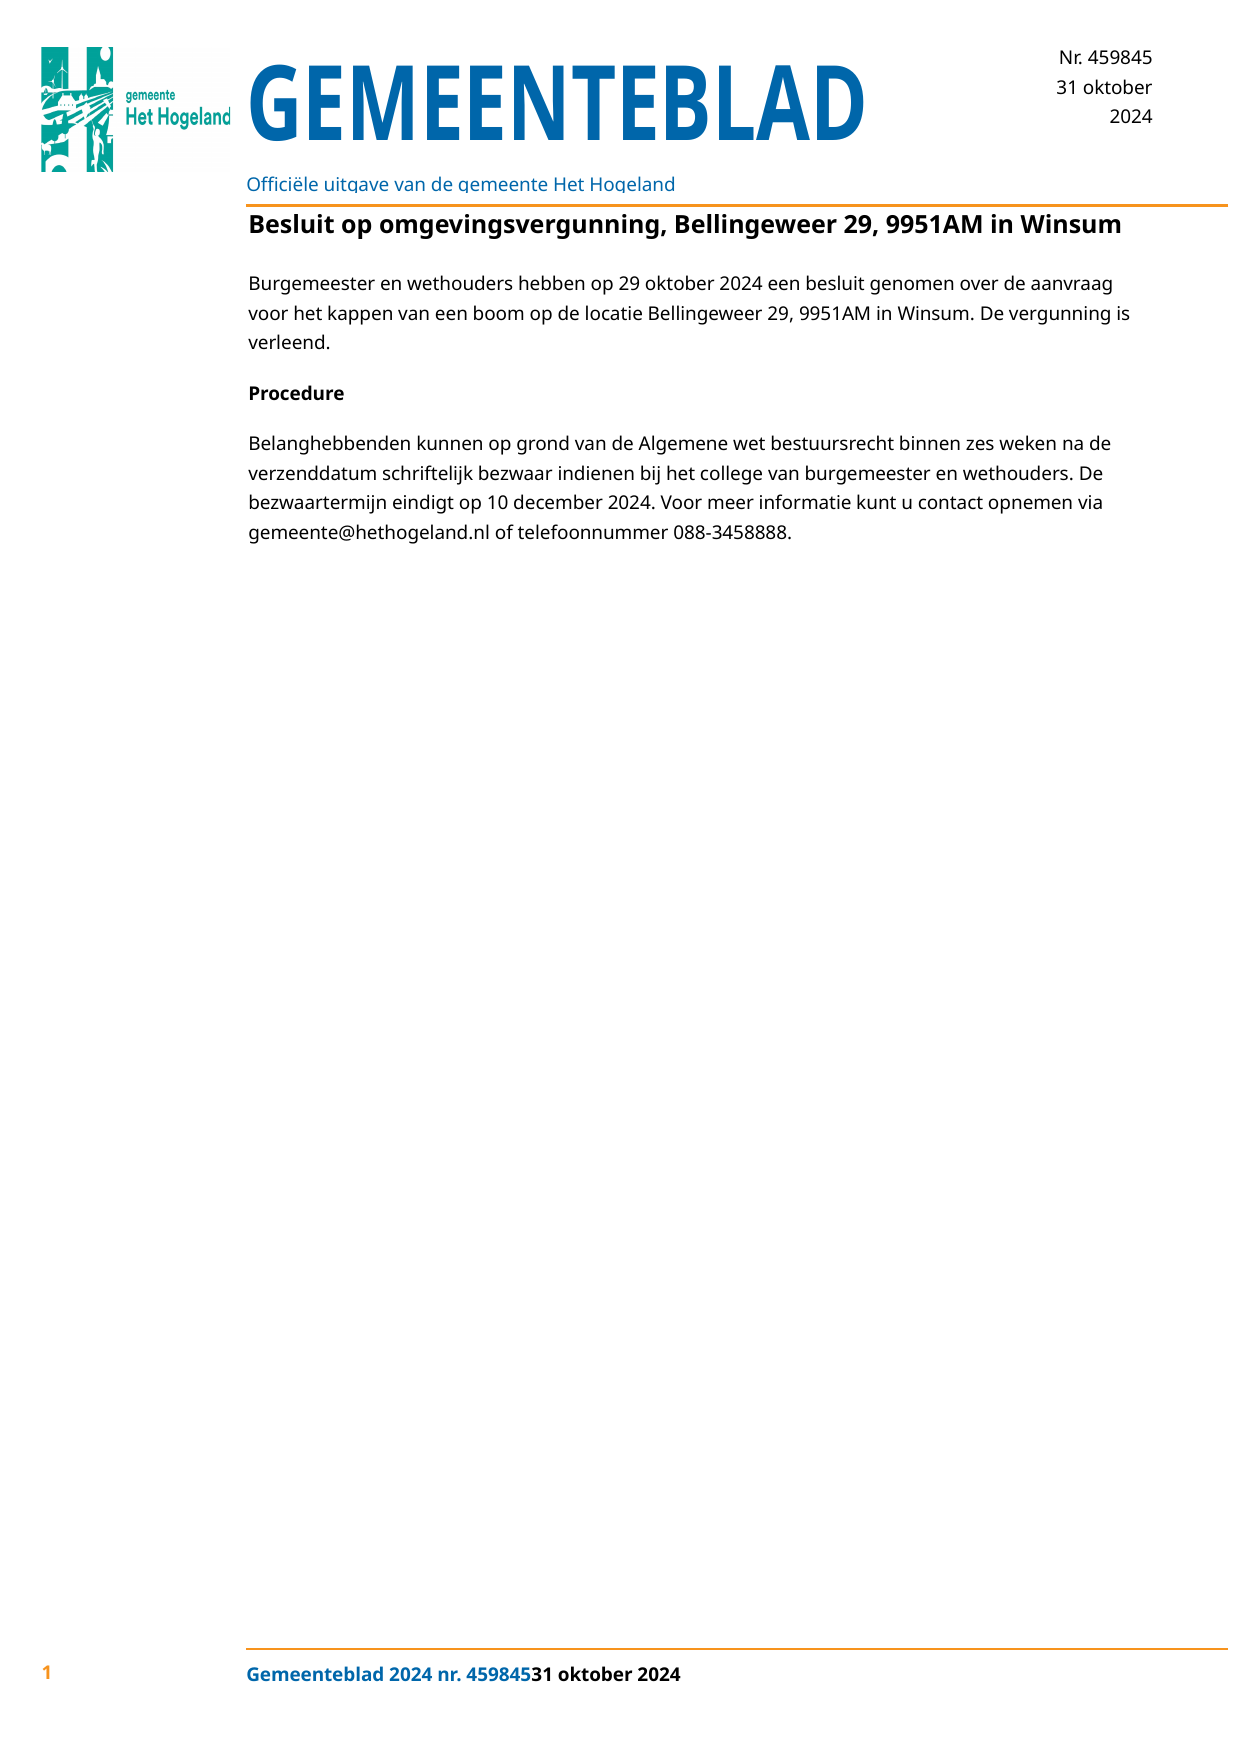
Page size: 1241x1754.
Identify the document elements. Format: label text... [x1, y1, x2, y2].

text Procedure [248, 380, 1152, 406]
picture [41, 47, 231, 172]
text Belanghebbenden kunnen op grond van de Algemene wet bestuursrecht binnen zes weken na de verzenddatum schriftelijk bezwaar indienen bij het college van burgemeester en wethouders. De bezwaartermijn eindigt op 10 december 2024. Voor meer informatie kunt u contact opnemen via gemeente@hethogeland.nl of telefoonnummer 088-3458888. [248, 430, 1152, 545]
text Burgemeester en wethouders hebben op 29 oktober 2024 een besluit genomen over de aanvraag voor het kappen van een boom op de locatie Bellingeweer 29, 9951AM in Winsum. De vergunning is verleend. [248, 270, 1152, 355]
text Besluit op omgevingsvergunning, Bellingeweer 29, 9951AM in Winsum [248, 207, 1152, 241]
